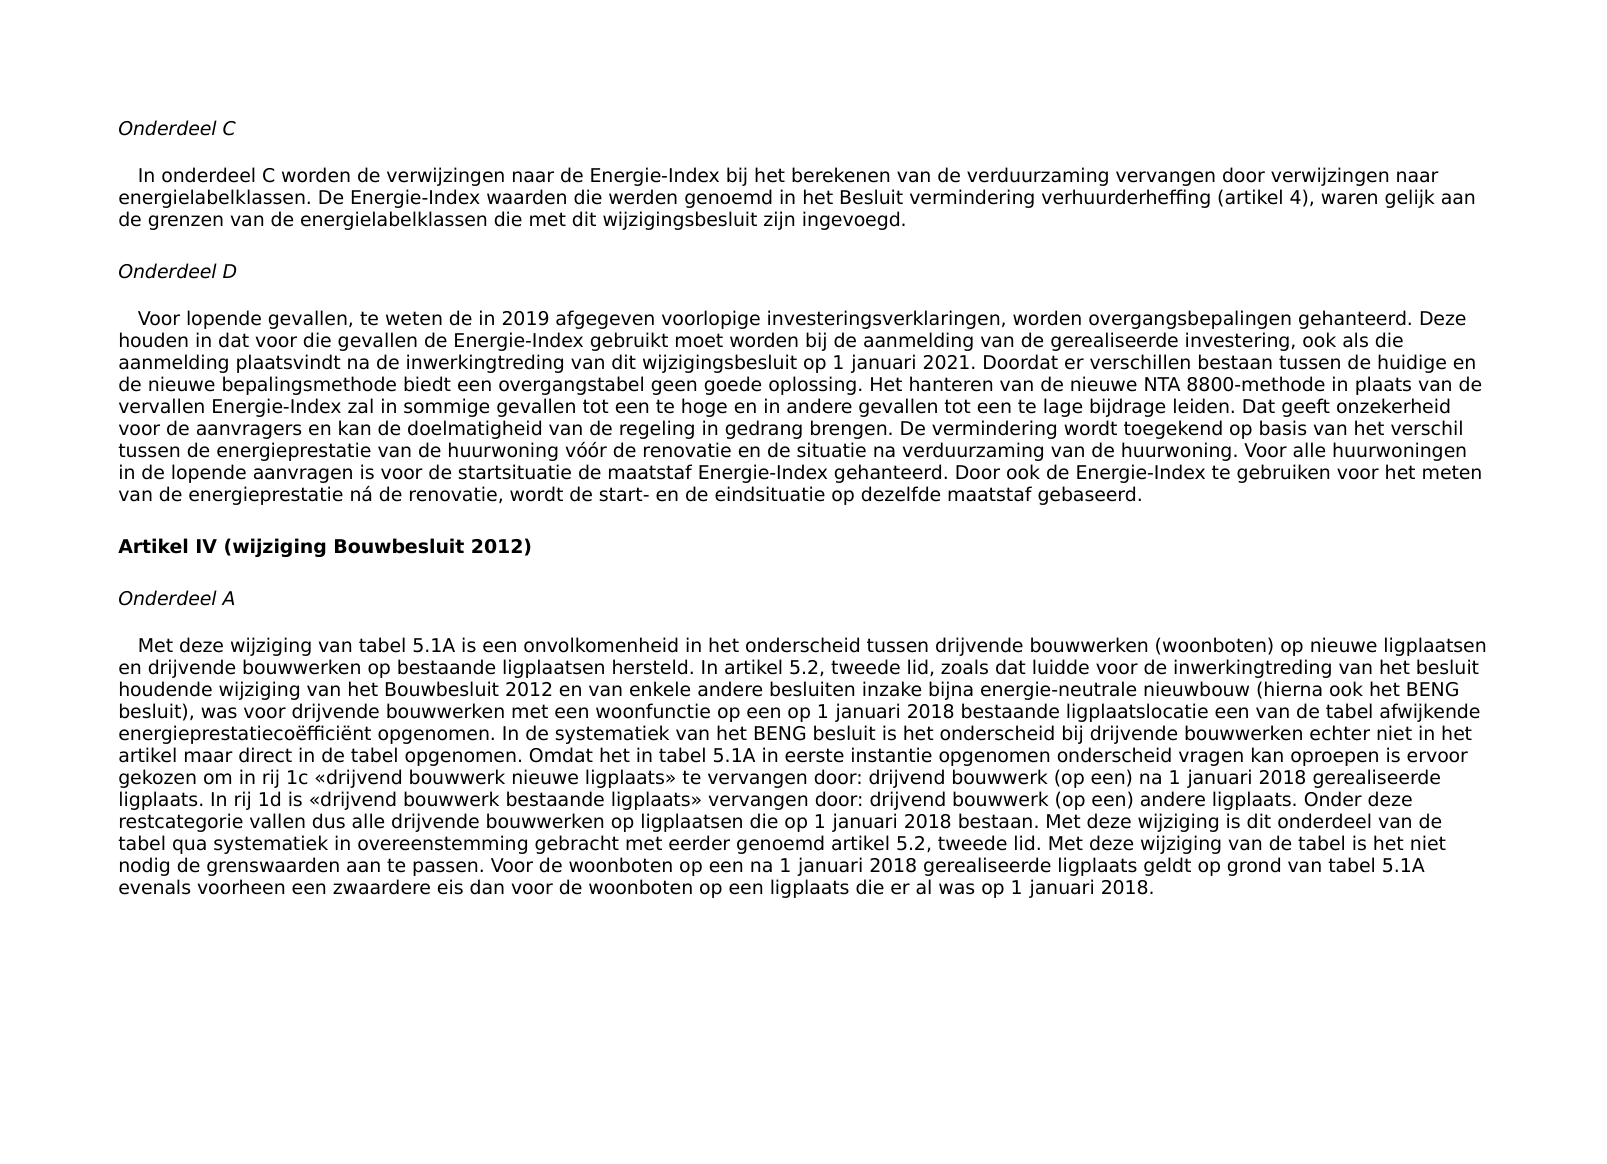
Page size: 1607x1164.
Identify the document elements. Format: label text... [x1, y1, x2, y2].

text Voor lopende gevallen, te weten de in 2019 afgegeven voorlopige investeringsverklaringen, worden overgangsbepalingen gehanteerd. Deze houden in dat voor die gevallen de Energie-Index gebruikt moet worden bij de aanmelding van de gerealiseerde investering, ook als die aanmelding plaatsvindt na de inwerkingtreding van dit wijzigingsbesluit op 1 januari 2021. Doordat er verschillen bestaan tussen de huidige en de nieuwe bepalingsmethode biedt een overgangstabel geen goede oplossing. Het hanteren van de nieuwe NTA 8800-methode in plaats van de vervallen Energie-Index zal in sommige gevallen tot een te hoge en in andere gevallen tot een te lage bijdrage leiden. Dat geeft onzekerheid voor de aanvragers en kan de doelmatigheid van de regeling in gedrang brengen. De vermindering wordt toegekend op basis van het verschil tussen de energieprestatie van de huurwoning vóór de renovatie en de situatie na verduurzaming van de huurwoning. Voor alle huurwoningen in de lopende aanvragen is voor de startsituatie de maatstaf Energie-Index gehanteerd. Door ook de Energie-Index te gebruiken voor het meten van de energieprestatie ná de renovatie, wordt de start- en de eindsituatie op dezelfde maatstaf gebaseerd. [118, 308, 1488, 506]
subtitle Onderdeel D [118, 261, 1488, 283]
text In onderdeel C worden de verwijzingen naar de Energie-Index bij het berekenen van de verduurzaming vervangen door verwijzingen naar energielabelklassen. De Energie-Index waarden die werden genoemd in het Besluit vermindering verhuurderheffing (artikel 4), waren gelijk aan de grenzen van de energielabelklassen die met dit wijzigingsbesluit zijn ingevoegd. [118, 165, 1488, 231]
subtitle Onderdeel C [118, 118, 1488, 140]
subtitle Onderdeel A [118, 588, 1488, 610]
subtitle Artikel IV (wijziging Bouwbesluit 2012) [118, 536, 1488, 558]
text Met deze wijziging van tabel 5.1A is een onvolkomenheid in het onderscheid tussen drijvende bouwwerken (woonboten) op nieuwe ligplaatsen en drijvende bouwwerken op bestaande ligplaatsen hersteld. In artikel 5.2, tweede lid, zoals dat luidde voor de inwerkingtreding van het besluit houdende wijziging van het Bouwbesluit 2012 en van enkele andere besluiten inzake bijna energie-neutrale nieuwbouw (hierna ook het BENG besluit), was voor drijvende bouwwerken met een woonfunctie op een op 1 januari 2018 bestaande ligplaatslocatie een van de tabel afwijkende energieprestatiecoëfficiënt opgenomen. In de systematiek van het BENG besluit is het onderscheid bij drijvende bouwwerken echter niet in het artikel maar direct in de tabel opgenomen. Omdat het in tabel 5.1A in eerste instantie opgenomen onderscheid vragen kan oproepen is ervoor gekozen om in rij 1c «drijvend bouwwerk nieuwe ligplaats» te vervangen door: drijvend bouwwerk (op een) na 1 januari 2018 gerealiseerde ligplaats. In rij 1d is «drijvend bouwwerk bestaande ligplaats» vervangen door: drijvend bouwwerk (op een) andere ligplaats. Onder deze restcategorie vallen dus alle drijvende bouwwerken op ligplaatsen die op 1 januari 2018 bestaan. Met deze wijziging is dit onderdeel van de tabel qua systematiek in overeenstemming gebracht met eerder genoemd artikel 5.2, tweede lid. Met deze wijziging van de tabel is het niet nodig de grenswaarden aan te passen. Voor de woonboten op een na 1 januari 2018 gerealiseerde ligplaats geldt op grond van tabel 5.1A evenals voorheen een zwaardere eis dan voor de woonboten op een ligplaats die er al was op 1 januari 2018. [118, 635, 1488, 898]
